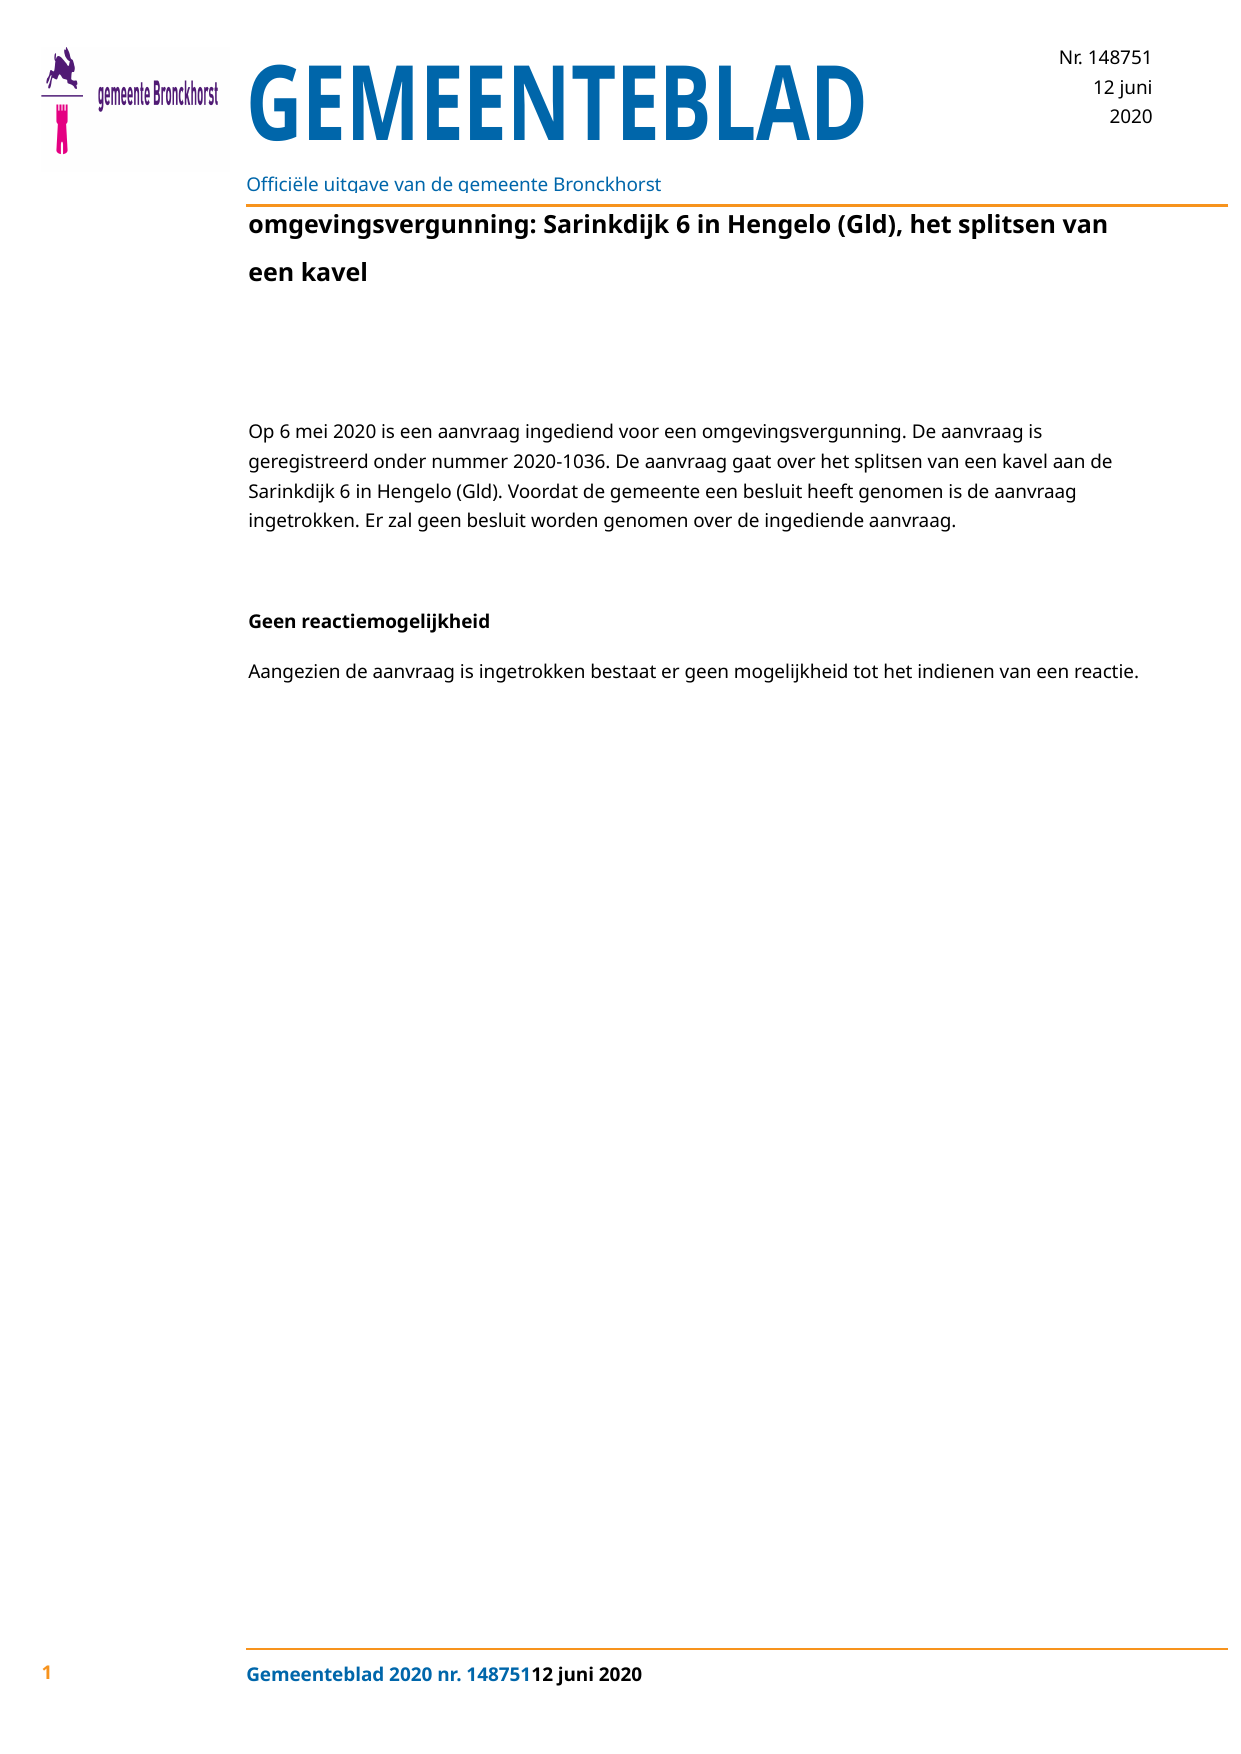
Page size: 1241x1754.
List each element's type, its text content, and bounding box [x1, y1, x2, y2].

text omgevingsvergunning: Sarinkdijk 6 in Hengelo (Gld), het splitsen van een kavel [248, 207, 1152, 288]
text Aangezien de aanvraag is ingetrokken bestaat er geen mogelijkheid tot het indienen van een reactie. [248, 659, 1152, 684]
text Op 6 mei 2020 is een aanvraag ingediend voor een omgevingsvergunning. De aanvraag is geregistreerd onder nummer 2020-1036. De aanvraag gaat over het splitsen van een kavel aan de Sarinkdijk 6 in Hengelo (Gld). Voordat de gemeente een besluit heeft genomen is de aanvraag ingetrokken. Er zal geen besluit worden genomen over de ingediende aanvraag. [248, 419, 1152, 533]
text Geen reactiemogelijkheid [248, 608, 1152, 634]
picture [41, 47, 231, 172]
